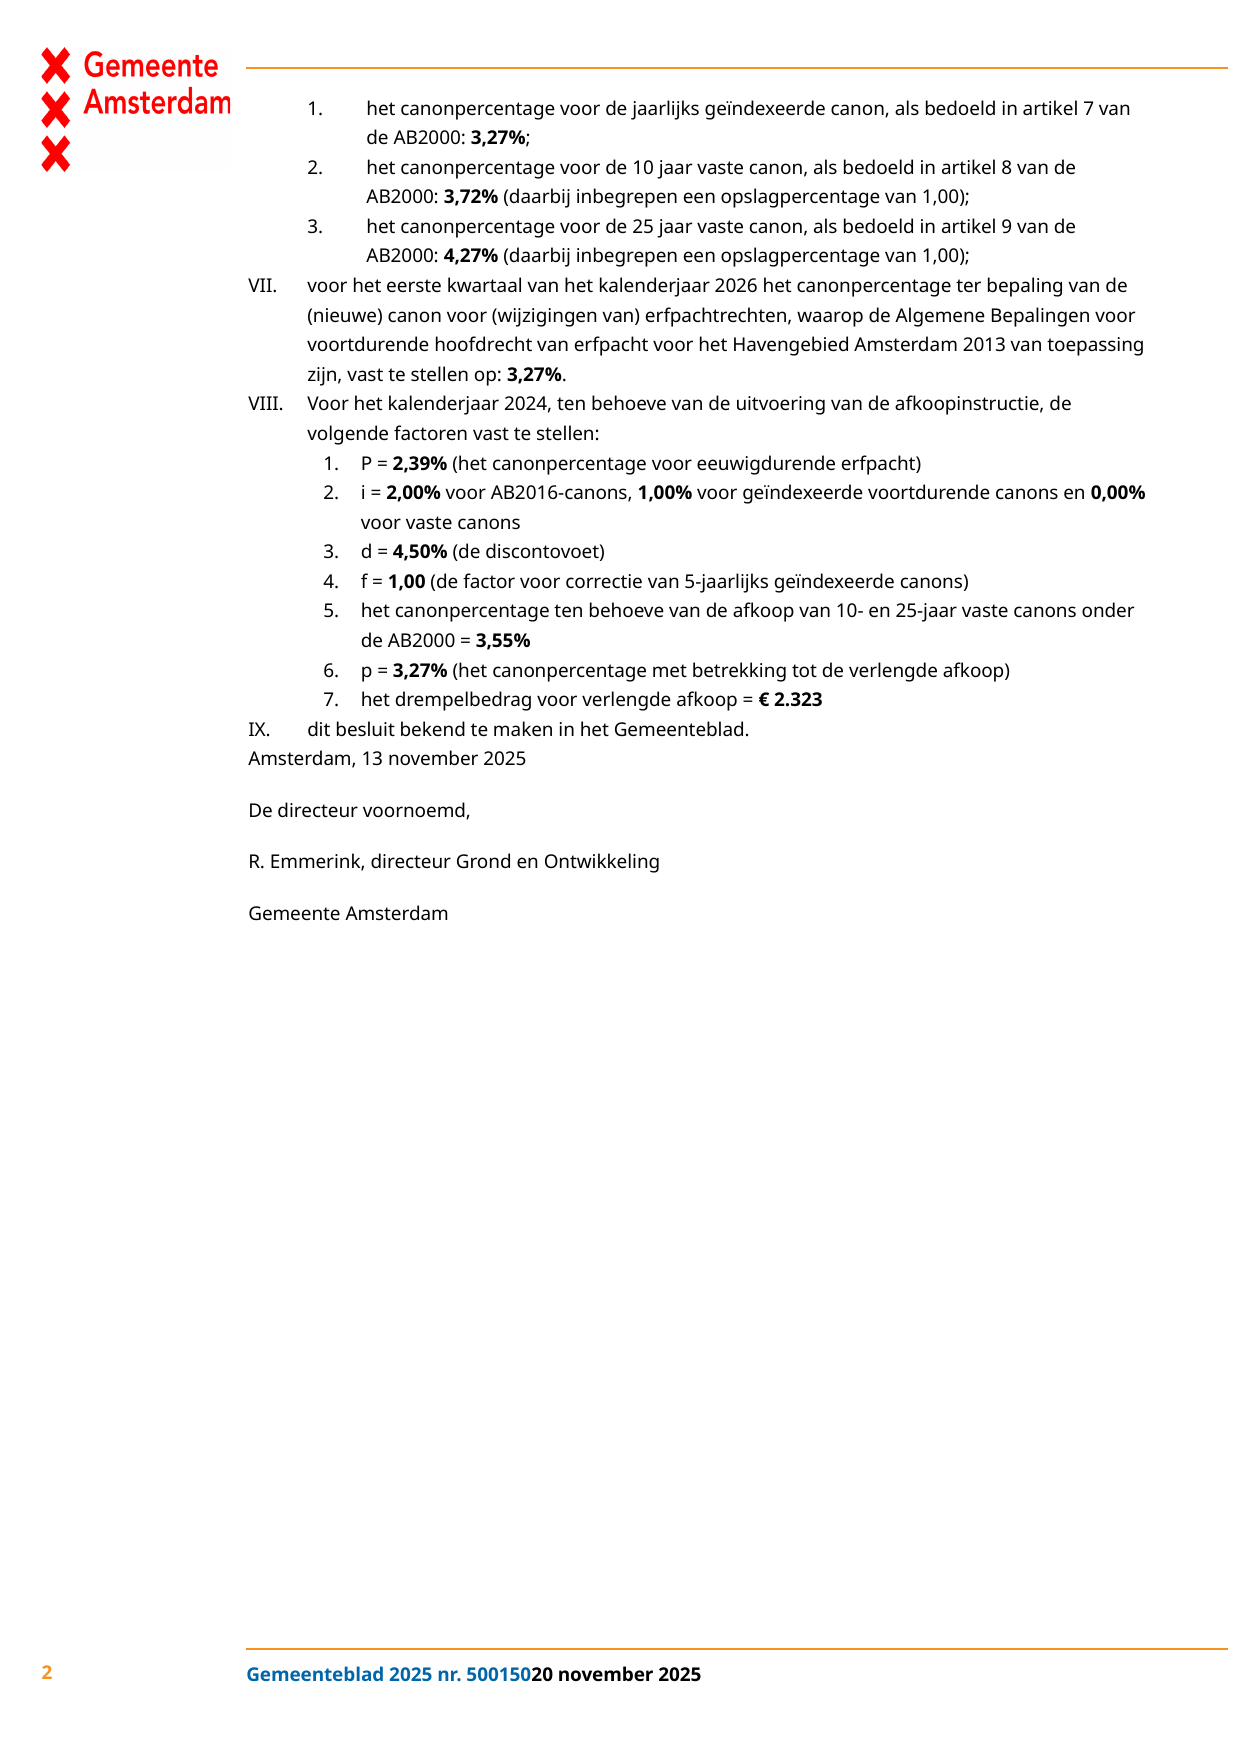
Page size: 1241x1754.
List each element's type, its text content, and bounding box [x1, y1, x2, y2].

list f = 1,00 (de factor voor correctie van 5-jaarlijks geïndexeerde canons) [323, 568, 1152, 594]
text Amsterdam, 13 november 2025 [248, 746, 1152, 771]
list voor het eerste kwartaal van het kalenderjaar 2026 het canonpercentage ter bepaling van de (nieuwe) canon voor (wijzigingen van) erfpachtrechten, waarop de Algemene Bepalingen voor voortdurende hoofdrecht van erfpacht voor het Havengebied Amsterdam 2013 van toepassing zijn, vast te stellen op: 3,27%. [248, 272, 1152, 387]
picture [41, 47, 231, 172]
list het canonpercentage voor de jaarlijks geïndexeerde canon, als bedoeld in artikel 7 van de AB2000: 3,27%; [307, 95, 1152, 150]
text Gemeente Amsterdam [248, 900, 1152, 926]
text R. Emmerink, directeur Grond en Ontwikkeling [248, 848, 1152, 874]
list p = 3,27% (het canonpercentage met betrekking tot de verlengde afkoop) [323, 657, 1152, 683]
list het canonpercentage voor de 10 jaar vaste canon, als bedoeld in artikel 8 van de AB2000: 3,72% (daarbij inbegrepen een opslagpercentage van 1,00); [307, 154, 1152, 209]
text De directeur voornoemd, [248, 797, 1152, 823]
list i = 2,00% voor AB2016-canons, 1,00% voor geïndexeerde voortdurende canons en 0,00% voor vaste canons [323, 479, 1152, 535]
list P = 2,39% (het canonpercentage voor eeuwigdurende erfpacht) [323, 450, 1152, 476]
list Voor het kalenderjaar 2024, ten behoeve van de uitvoering van de afkoopinstructie, de volgende factoren vast te stellen: [248, 391, 1152, 446]
list d = 4,50% (de discontovoet) [323, 538, 1152, 564]
list het drempelbedrag voor verlengde afkoop = € 2.323 [323, 686, 1152, 712]
list het canonpercentage voor de 25 jaar vaste canon, als bedoeld in artikel 9 van de AB2000: 4,27% (daarbij inbegrepen een opslagpercentage van 1,00); [307, 213, 1152, 268]
list het canonpercentage ten behoeve van de afkoop van 10- en 25-jaar vaste canons onder de AB2000 = 3,55% [323, 598, 1152, 653]
list dit besluit bekend te maken in het Gemeenteblad. [248, 716, 1152, 742]
